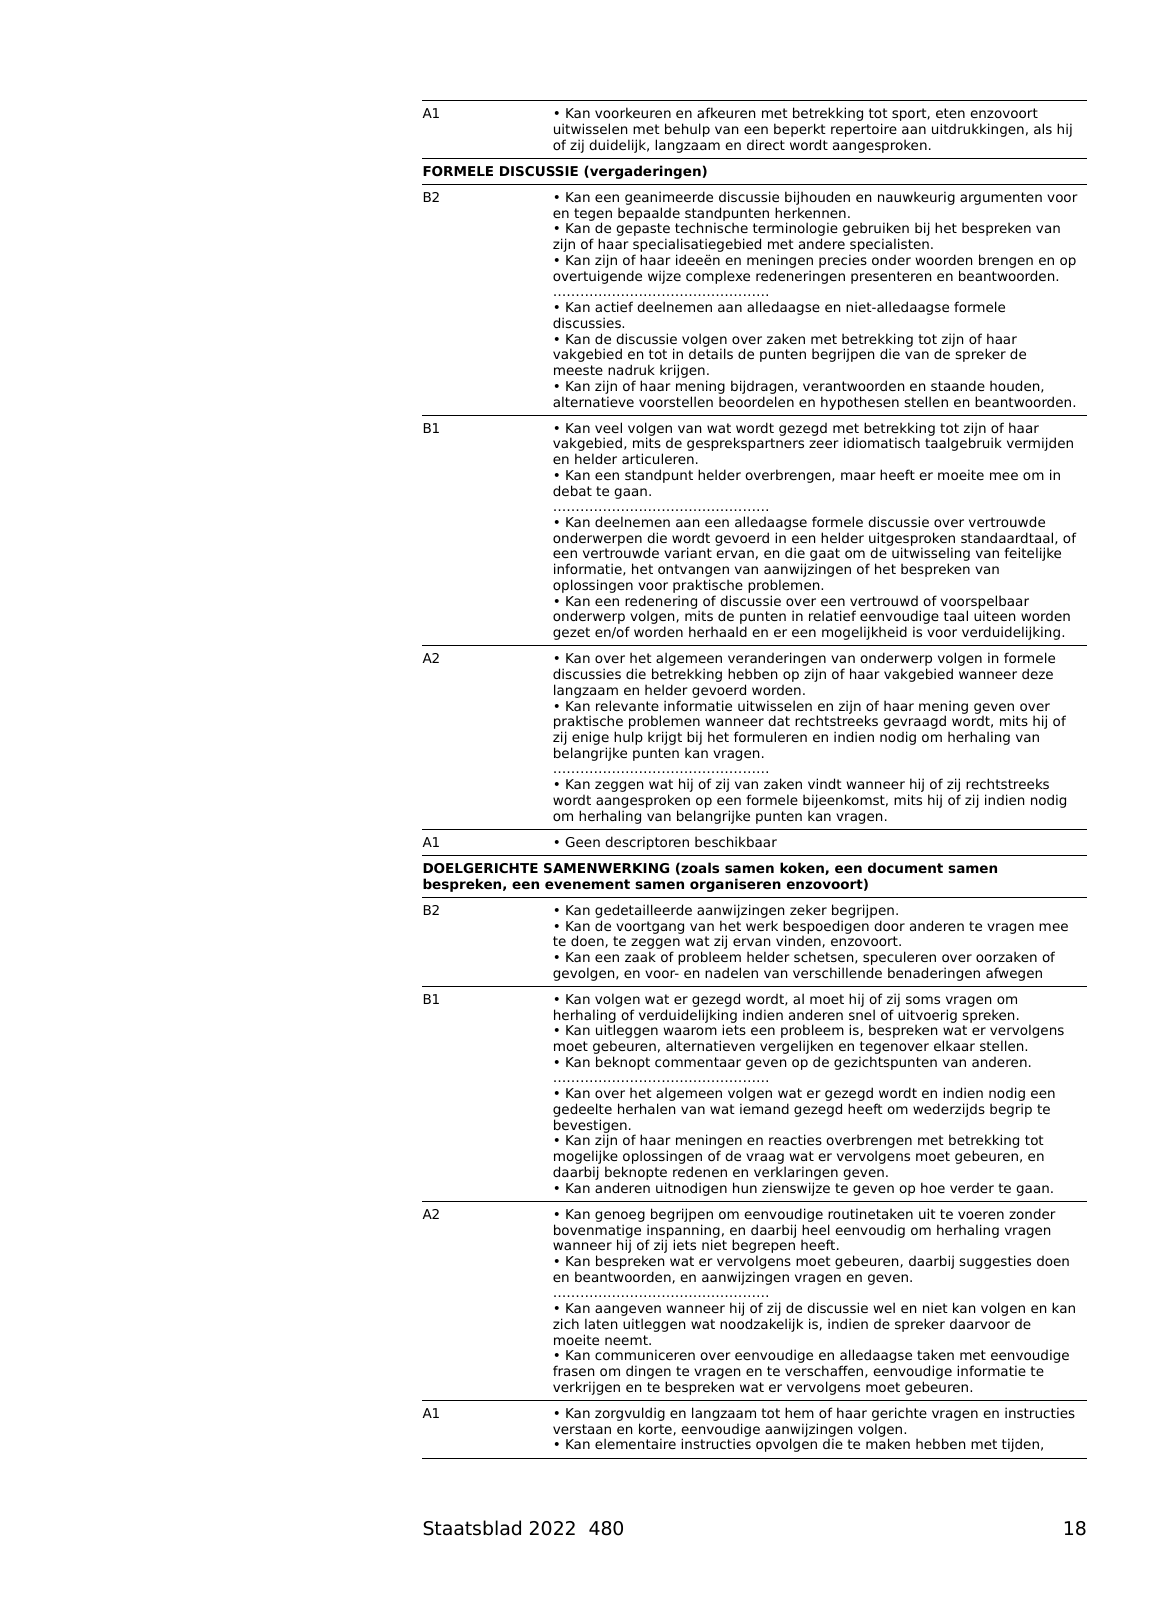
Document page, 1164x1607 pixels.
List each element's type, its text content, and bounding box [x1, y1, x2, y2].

table_cell A2 [422, 1202, 547, 1400]
table_cell • Kan voorkeuren en afkeuren met betrekking tot sport, eten enzovoort uitwisselen met behulp van een beperkt repertoire aan uitdrukkingen, als hij of zij duidelijk, langzaam en direct wordt aangesproken. [547, 101, 1087, 158]
table_cell • Kan volgen wat er gezegd wordt, al moet hij of zij soms vragen om herhaling of verduidelijking indien anderen snel of uitvoerig spreken. • Kan uitleggen waarom iets een probleem is, bespreken wat er vervolgens moet gebeuren, alternatieven vergelijken en tegenover elkaar stellen. • Kan beknopt commentaar geven op de gezichtspunten van anderen. ………………………………………… • Kan over het algemeen volgen wat er gezegd wordt en indien nodig een gedeelte herhalen van wat iemand gezegd heeft om wederzijds begrip te bevestigen. • Kan zijn of haar meningen en reacties overbrengen met betrekking tot mogelijke oplossingen of de vraag wat er vervolgens moet gebeuren, en daarbij beknopte redenen en verklaringen geven. • Kan anderen uitnodigen hun zienswijze te geven op hoe verder te gaan. [547, 987, 1087, 1201]
table_cell A2 [422, 646, 547, 829]
table_cell • Kan zorgvuldig en langzaam tot hem of haar gerichte vragen en instructies verstaan en korte, eenvoudige aanwijzingen volgen. • Kan elementaire instructies opvolgen die te maken hebben met tijden, [547, 1401, 1087, 1458]
table_cell A1 [422, 1401, 547, 1458]
table_cell • Kan veel volgen van wat wordt gezegd met betrekking tot zijn of haar vakgebied, mits de gesprekspartners zeer idiomatisch taalgebruik vermijden en helder articuleren. • Kan een standpunt helder overbrengen, maar heeft er moeite mee om in debat te gaan. ………………………………………… • Kan deelnemen aan een alledaagse formele discussie over vertrouwde onderwerpen die wordt gevoerd in een helder uitgesproken standaardtaal, of een vertrouwde variant ervan, en die gaat om de uitwisseling van feitelijke informatie, het ontvangen van aanwijzingen of het bespreken van oplossingen voor praktische problemen. • Kan een redenering of discussie over een vertrouwd of voorspelbaar onderwerp volgen, mits de punten in relatief eenvoudige taal uiteen worden gezet en/of worden herhaald en er een mogelijkheid is voor verduidelijking. [547, 416, 1087, 645]
table_cell • Kan gedetailleerde aanwijzingen zeker begrijpen. • Kan de voortgang van het werk bespoedigen door anderen te vragen mee te doen, te zeggen wat zij ervan vinden, enzovoort. • Kan een zaak of probleem helder schetsen, speculeren over oorzaken of gevolgen, en voor- en nadelen van verschillende benaderingen afwegen [547, 898, 1087, 986]
table_cell • Kan een geanimeerde discussie bijhouden en nauwkeurig argumenten voor en tegen bepaalde standpunten herkennen. • Kan de gepaste technische terminologie gebruiken bij het bespreken van zijn of haar specialisatiegebied met andere specialisten. • Kan zijn of haar ideeën en meningen precies onder woorden brengen en op overtuigende wijze complexe redeneringen presenteren en beantwoorden. ………………………………………… • Kan actief deelnemen aan alledaagse en niet-alledaagse formele discussies. • Kan de discussie volgen over zaken met betrekking tot zijn of haar vakgebied en tot in details de punten begrijpen die van de spreker de meeste nadruk krijgen. • Kan zijn of haar mening bijdragen, verantwoorden en staande houden, alternatieve voorstellen beoordelen en hypothesen stellen en beantwoorden. [547, 185, 1087, 415]
table_cell B2 [422, 185, 547, 415]
table_cell A1 [422, 101, 547, 158]
table_cell DOELGERICHTE SAMENWERKING (zoals samen koken, een document samen bespreken, een evenement samen organiseren enzovoort) [422, 856, 1087, 897]
table_cell B1 [422, 987, 547, 1201]
table_cell • Geen descriptoren beschikbaar [547, 830, 1087, 855]
table_cell FORMELE DISCUSSIE (vergaderingen) [422, 159, 1087, 184]
table_cell B2 [422, 898, 547, 986]
table_cell • Kan genoeg begrijpen om eenvoudige routinetaken uit te voeren zonder bovenmatige inspanning, en daarbij heel eenvoudig om herhaling vragen wanneer hij of zij iets niet begrepen heeft. • Kan bespreken wat er vervolgens moet gebeuren, daarbij suggesties doen en beantwoorden, en aanwijzingen vragen en geven. ………………………………………… • Kan aangeven wanneer hij of zij de discussie wel en niet kan volgen en kan zich laten uitleggen wat noodzakelijk is, indien de spreker daarvoor de moeite neemt. • Kan communiceren over eenvoudige en alledaagse taken met eenvoudige frasen om dingen te vragen en te verschaffen, eenvoudige informatie te verkrijgen en te bespreken wat er vervolgens moet gebeuren. [547, 1202, 1087, 1400]
table_cell A1 [422, 830, 547, 855]
table_cell B1 [422, 416, 547, 645]
table_cell • Kan over het algemeen veranderingen van onderwerp volgen in formele discussies die betrekking hebben op zijn of haar vakgebied wanneer deze langzaam en helder gevoerd worden. • Kan relevante informatie uitwisselen en zijn of haar mening geven over praktische problemen wanneer dat rechtstreeks gevraagd wordt, mits hij of zij enige hulp krijgt bij het formuleren en indien nodig om herhaling van belangrijke punten kan vragen. ………………………………………… • Kan zeggen wat hij of zij van zaken vindt wanneer hij of zij rechtstreeks wordt aangesproken op een formele bijeenkomst, mits hij of zij indien nodig om herhaling van belangrijke punten kan vragen. [547, 646, 1087, 829]
